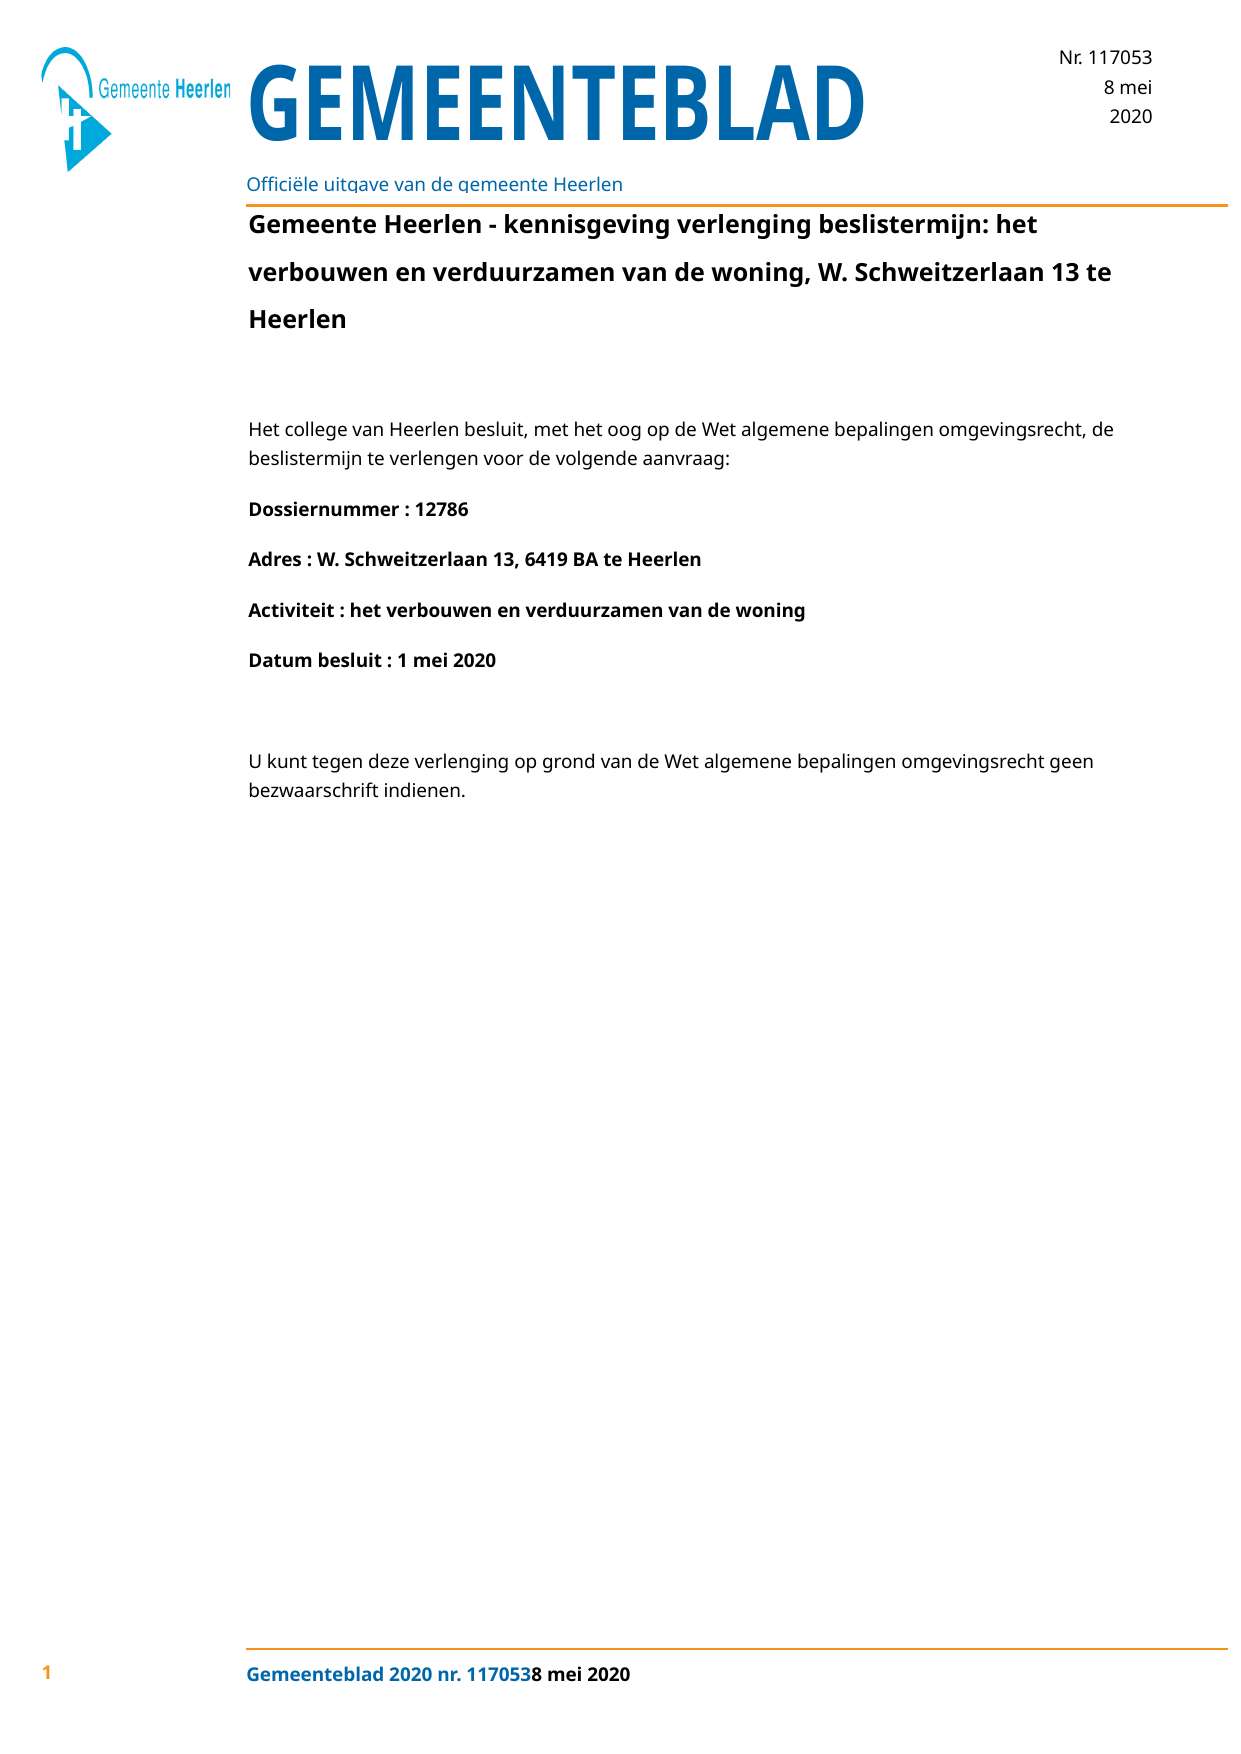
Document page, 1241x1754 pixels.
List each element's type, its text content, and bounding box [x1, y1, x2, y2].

picture [41, 47, 59, 70]
text Gemeente Heerlen - kennisgeving verlenging beslistermijn: het verbouwen en verduurzamen van de woning, W. Schweitzerlaan 13 te Heerlen [248, 207, 1152, 336]
picture [41, 47, 231, 172]
text Datum besluit : 1 mei 2020 [248, 647, 1152, 673]
text Adres : W. Schweitzerlaan 13, 6419 BA te Heerlen [248, 546, 1152, 572]
text Het college van Heerlen besluit, met het oog op de Wet algemene bepalingen omgevingsrecht, de beslistermijn te verlengen voor de volgende aanvraag: [248, 416, 1152, 471]
text U kunt tegen deze verlenging op grond van de Wet algemene bepalingen omgevingsrecht geen bezwaarschrift indienen. [248, 748, 1152, 803]
text Dossiernummer : 12786 [248, 496, 1152, 522]
text Activiteit : het verbouwen en verduurzamen van de woning [248, 597, 1152, 622]
